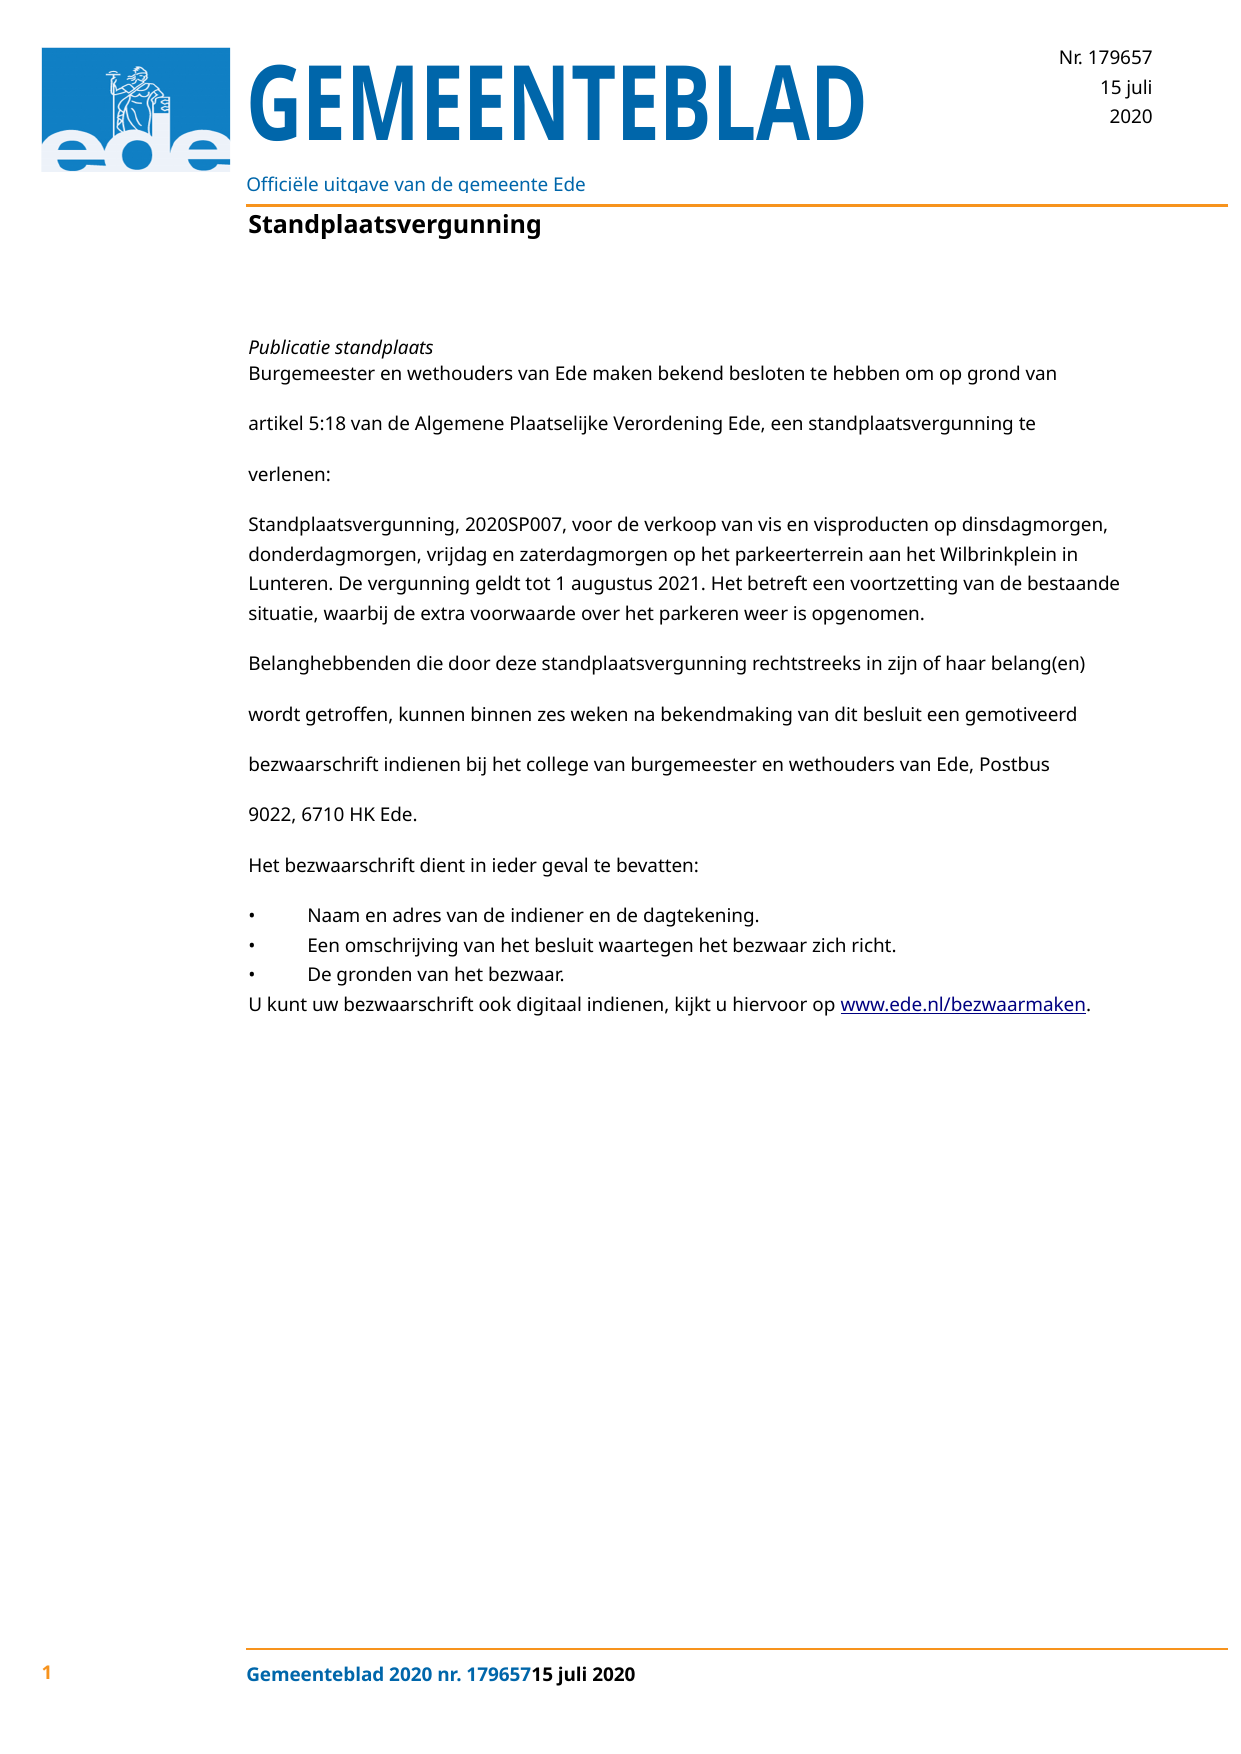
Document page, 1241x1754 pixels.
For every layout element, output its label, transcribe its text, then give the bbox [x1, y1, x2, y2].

text Het bezwaarschrift dient in ieder geval te bevatten: [248, 852, 1152, 878]
text Publicatie standplaats [248, 334, 1152, 360]
list De gronden van het bezwaar. [248, 962, 1152, 987]
text 9022, 6710 HK Ede. [248, 802, 1152, 827]
list Naam en adres van de indiener en de dagtekening. [248, 902, 1152, 928]
text Standplaatsvergunning, 2020SP007, voor de verkoop van vis en visproducten op dinsdagmorgen, donderdagmorgen, vrijdag en zaterdagmorgen op het parkeerterrein aan het Wilbrinkplein in Lunteren. De vergunning geldt tot 1 augustus 2021. Het betreft een voortzetting van de bestaande situatie, waarbij de extra voorwaarde over het parkeren weer is opgenomen. [248, 511, 1152, 626]
text verlenen: [248, 461, 1152, 487]
list Een omschrijving van het besluit waartegen het bezwaar zich richt. [248, 932, 1152, 958]
text bezwaarschrift indienen bij het college van burgemeester en wethouders van Ede, Postbus [248, 751, 1152, 777]
text U kunt uw bezwaarschrift ook digitaal indienen, kijkt u hiervoor op www.ede.nl/bezwaarmaken. [248, 991, 1152, 1017]
text artikel 5:18 van de Algemene Plaatselijke Verordening Ede, een standplaatsvergunning te [248, 410, 1152, 436]
text Standplaatsvergunning [248, 207, 1152, 241]
picture [41, 47, 231, 172]
text wordt getroffen, kunnen binnen zes weken na bekendmaking van dit besluit een gemotiveerd [248, 701, 1152, 727]
text Burgemeester en wethouders van Ede maken bekend besloten te hebben om op grond van [248, 360, 1152, 386]
text Belanghebbenden die door deze standplaatsvergunning rechtstreeks in zijn of haar belang(en) [248, 650, 1152, 676]
